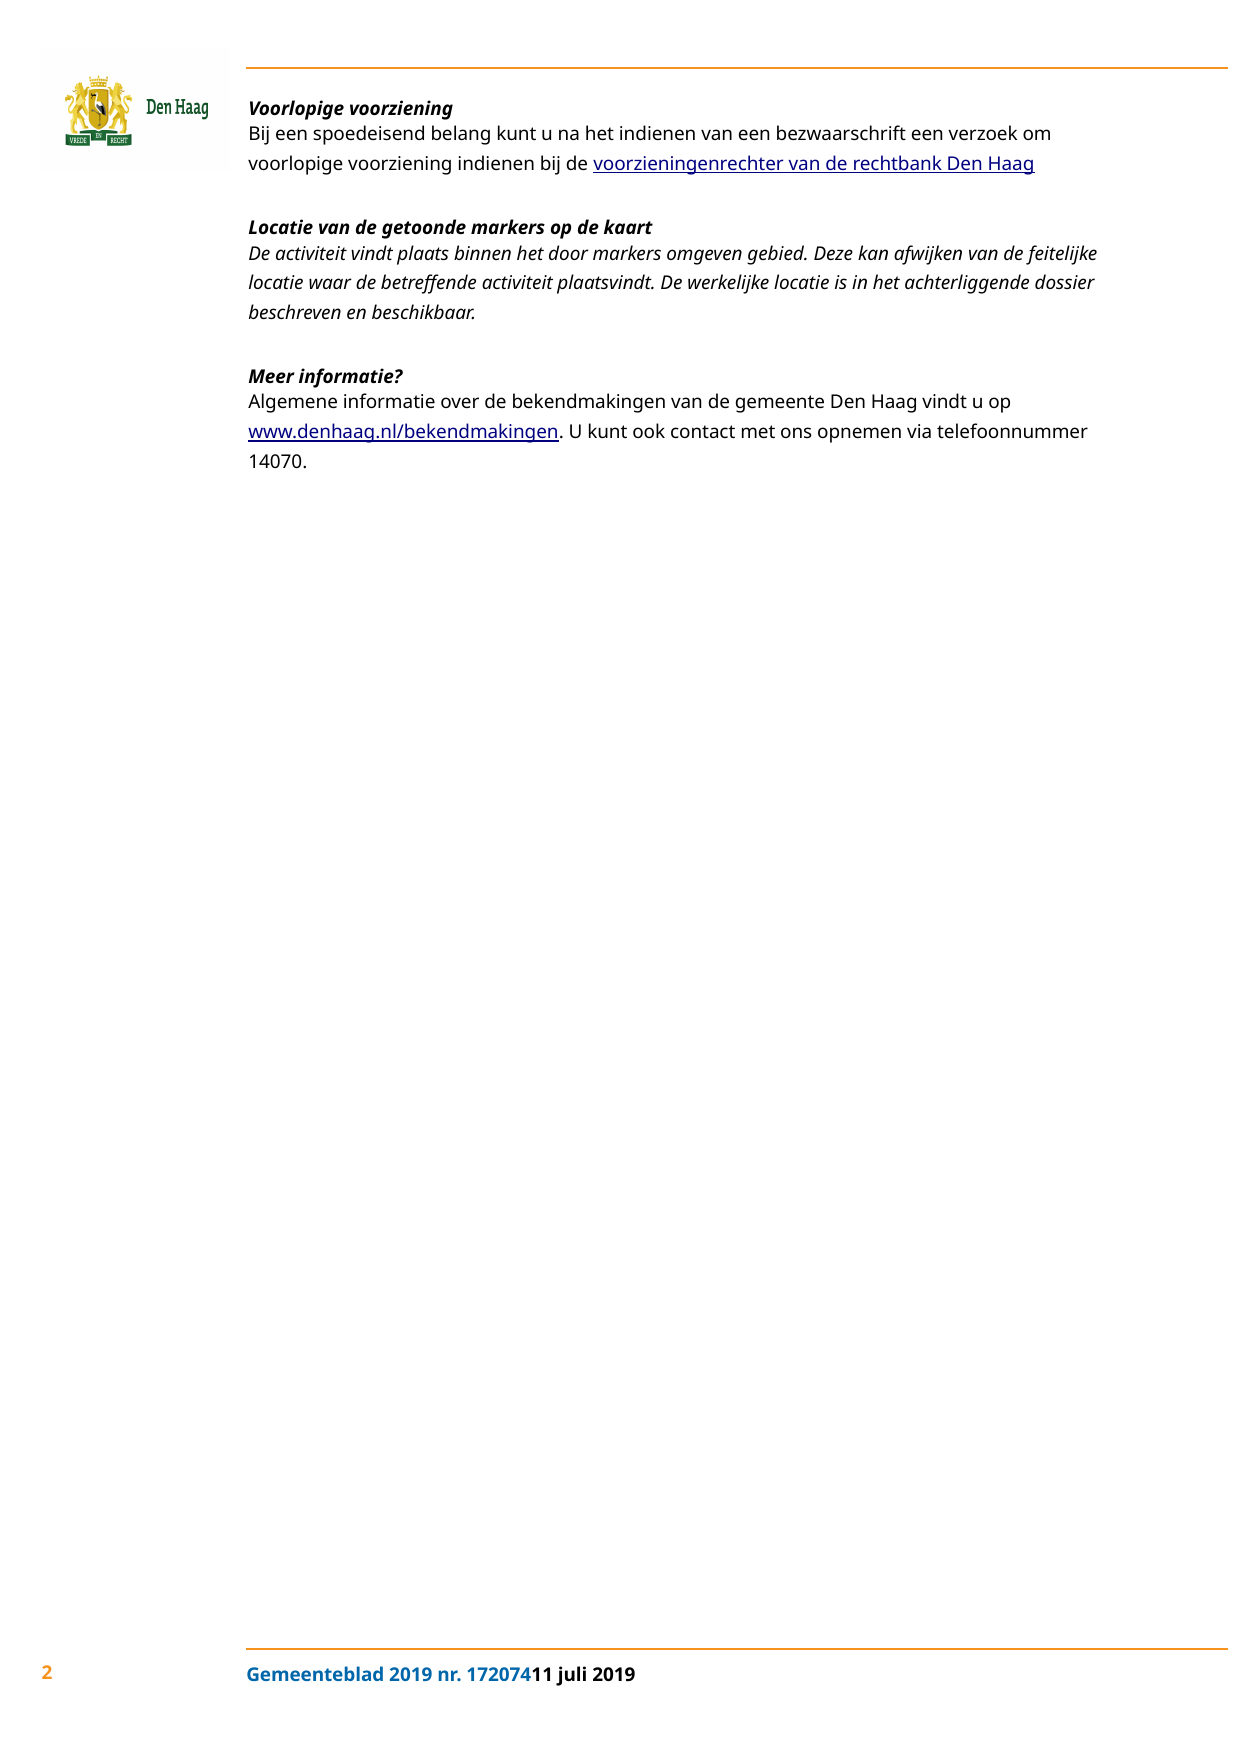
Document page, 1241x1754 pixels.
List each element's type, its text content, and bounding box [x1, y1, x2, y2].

text Algemene informatie over de bekendmakingen van de gemeente Den Haag vindt u op www.denhaag.nl/bekendmakingen. U kunt ook contact met ons opnemen via telefoonnummer 14070. [248, 389, 1152, 473]
text Bij een spoedeisend belang kunt u na het indienen van een bezwaarschrift een verzoek om voorlopige voorziening indienen bij de voorzieningenrechter van de rechtbank Den Haag [248, 121, 1152, 176]
text Locatie van de getoonde markers op de kaart [248, 214, 1152, 240]
text De activiteit vindt plaats binnen het door markers omgeven gebied. Deze kan afwijken van de feitelijke locatie waar de betreffende activiteit plaatsvindt. De werkelijke locatie is in het achterliggende dossier beschreven en beschikbaar. [248, 240, 1152, 325]
picture [41, 47, 231, 172]
text Voorlopige voorziening [248, 95, 1152, 121]
text Meer informatie? [248, 363, 1152, 389]
